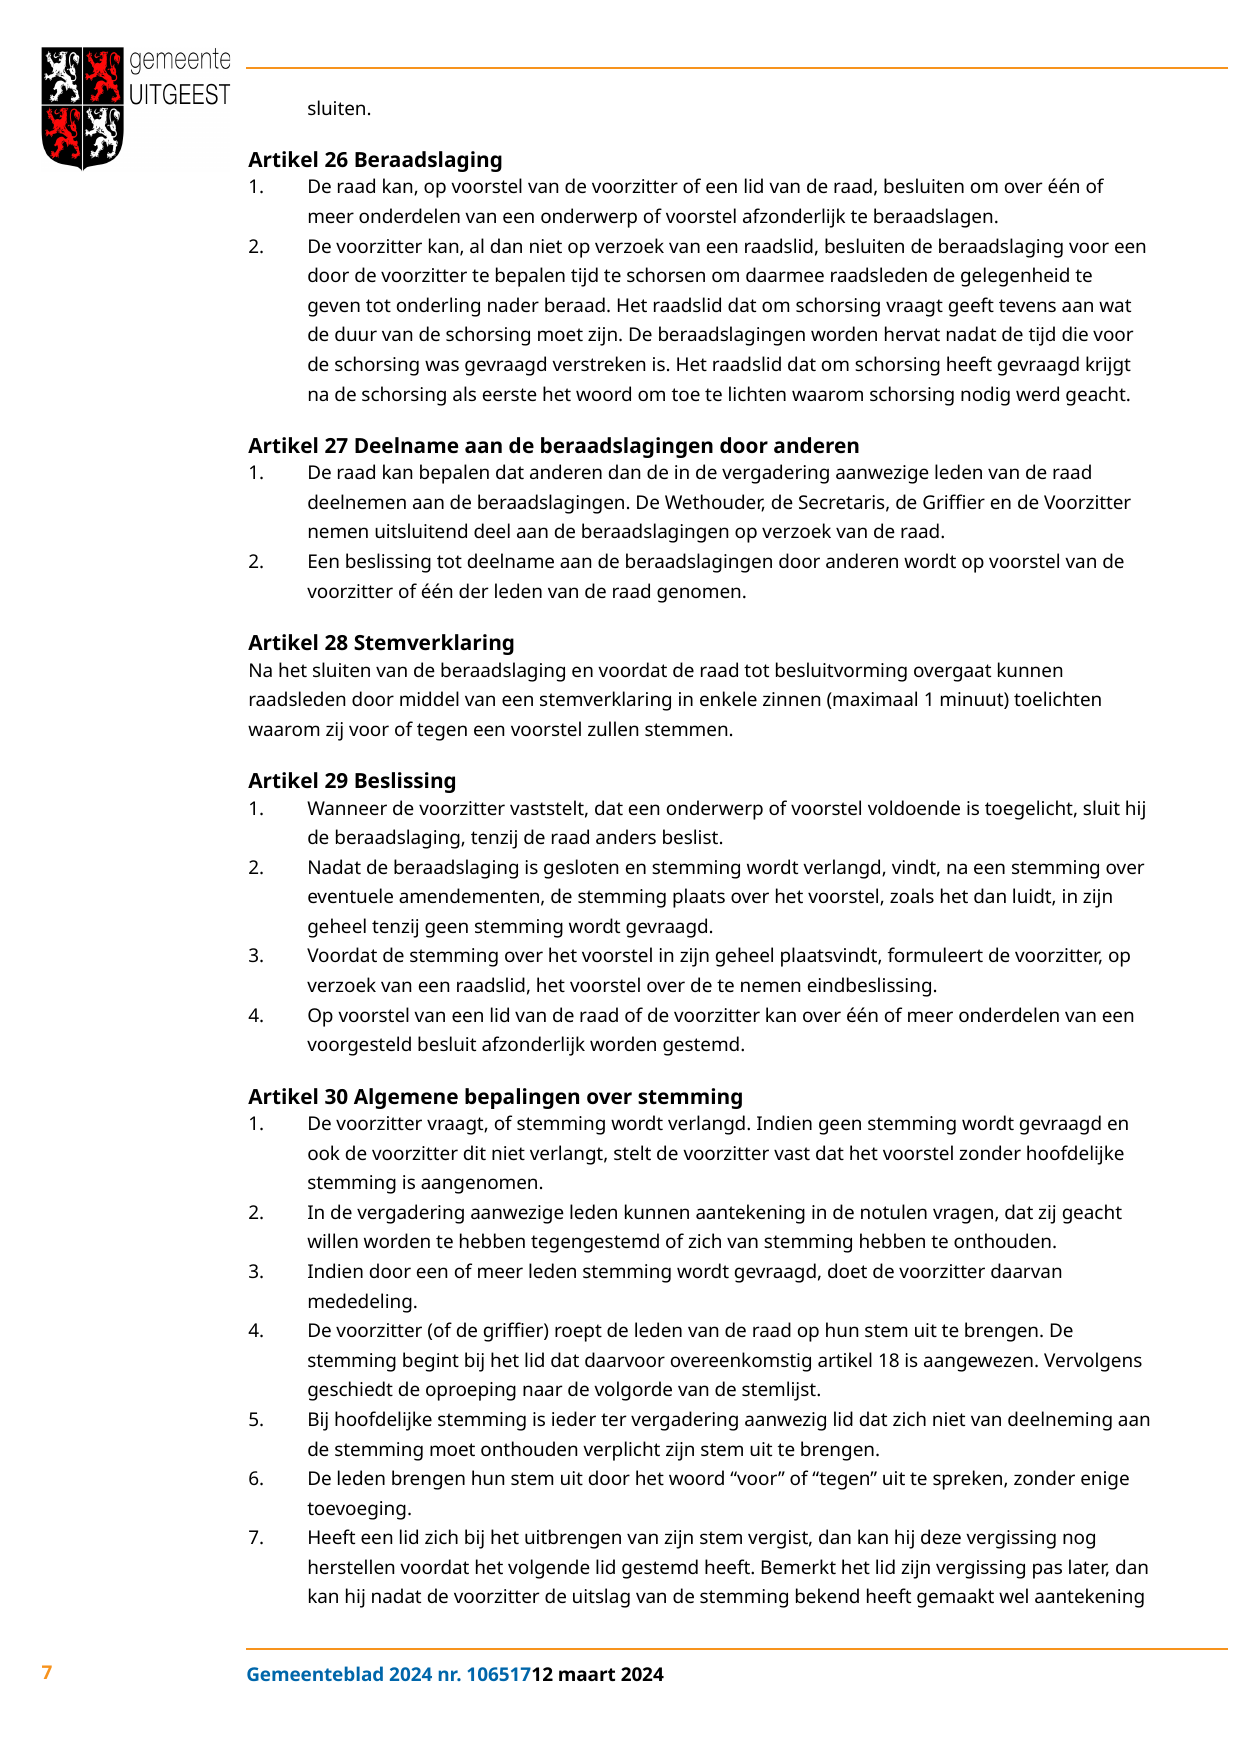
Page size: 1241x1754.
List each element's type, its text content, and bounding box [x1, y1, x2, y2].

text Artikel 28 Stemverklaring [248, 628, 1152, 657]
list Voordat de stemming over het voorstel in zijn geheel plaatsvindt, formuleert de voorzitter, op verzoek van een raadslid, het voorstel over de te nemen eindbeslissing. [248, 943, 1152, 998]
list Bij hoofdelijke stemming is ieder ter vergadering aanwezig lid dat zich niet van deelneming aan de stemming moet onthouden verplicht zijn stem uit te brengen. [248, 1406, 1152, 1461]
text Artikel 29 Beslissing [248, 766, 1152, 795]
list De voorzitter vraagt, of stemming wordt verlangd. Indien geen stemming wordt gevraagd en ook de voorzitter dit niet verlangt, stelt de voorzitter vast dat het voorstel zonder hoofdelijke stemming is aangenomen. [248, 1110, 1152, 1195]
list De voorzitter kan, al dan niet op verzoek van een raadslid, besluiten de beraadslaging voor een door de voorzitter te bepalen tijd te schorsen om daarmee raadsleden de gelegenheid te geven tot onderling nader beraad. Het raadslid dat om schorsing vraagt geeft tevens aan wat de duur van de schorsing moet zijn. De beraadslagingen worden hervat nadat de tijd die voor de schorsing was gevraagd verstreken is. Het raadslid dat om schorsing heeft gevraagd krijgt na de schorsing als eerste het woord om toe te lichten waarom schorsing nodig werd geacht. [248, 233, 1152, 406]
list De voorzitter (of de griffier) roept de leden van de raad op hun stem uit te brengen. De stemming begint bij het lid dat daarvoor overeenkomstig artikel 18 is aangewezen. Vervolgens geschiedt de oproeping naar de volgorde van de stemlijst. [248, 1317, 1152, 1402]
list Heeft een lid zich bij het uitbrengen van zijn stem vergist, dan kan hij deze vergissing nog herstellen voordat het volgende lid gestemd heeft. Bemerkt het lid zijn vergissing pas later, dan kan hij nadat de voorzitter de uitslag van de stemming bekend heeft gemaakt wel aantekening [248, 1524, 1152, 1609]
list Wanneer de voorzitter vaststelt, dat een onderwerp of voorstel voldoende is toegelicht, sluit hij de beraadslaging, tenzij de raad anders beslist. [248, 795, 1152, 850]
text Na het sluiten van de beraadslaging en voordat de raad tot besluitvorming overgaat kunnen raadsleden door middel van een stemverklaring in enkele zinnen (maximaal 1 minuut) toelichten waarom zij voor of tegen een voorstel zullen stemmen. [248, 657, 1152, 742]
text Artikel 30 Algemene bepalingen over stemming [248, 1082, 1152, 1110]
list sluiten. [248, 95, 1152, 121]
list Een beslissing tot deelname aan de beraadslagingen door anderen wordt op voorstel van de voorzitter of één der leden van de raad genomen. [248, 548, 1152, 604]
list Nadat de beraadslaging is gesloten en stemming wordt verlangd, vindt, na een stemming over eventuele amendementen, de stemming plaats over het voorstel, zoals het dan luidt, in zijn geheel tenzij geen stemming wordt gevraagd. [248, 854, 1152, 939]
list De raad kan bepalen dat anderen dan de in de vergadering aanwezige leden van de raad deelnemen aan de beraadslagingen. De Wethouder, de Secretaris, de Griffier en de Voorzitter nemen uitsluitend deel aan de beraadslagingen op verzoek van de raad. [248, 459, 1152, 544]
list Indien door een of meer leden stemming wordt gevraagd, doet de voorzitter daarvan mededeling. [248, 1258, 1152, 1313]
list De leden brengen hun stem uit door het woord “voor” of “tegen” uit te spreken, zonder enige toevoeging. [248, 1465, 1152, 1521]
list De raad kan, op voorstel van de voorzitter of een lid van de raad, besluiten om over één of meer onderdelen van een onderwerp of voorstel afzonderlijk te beraadslagen. [248, 174, 1152, 229]
text Artikel 27 Deelname aan de beraadslagingen door anderen [248, 431, 1152, 459]
list Op voorstel van een lid van de raad of de voorzitter kan over één of meer onderdelen van een voorgesteld besluit afzonderlijk worden gestemd. [248, 1002, 1152, 1057]
list In de vergadering aanwezige leden kunnen aantekening in de notulen vragen, dat zij geacht willen worden te hebben tegengestemd of zich van stemming hebben te onthouden. [248, 1199, 1152, 1254]
text Artikel 26 Beraadslaging [248, 145, 1152, 174]
picture [41, 47, 231, 172]
